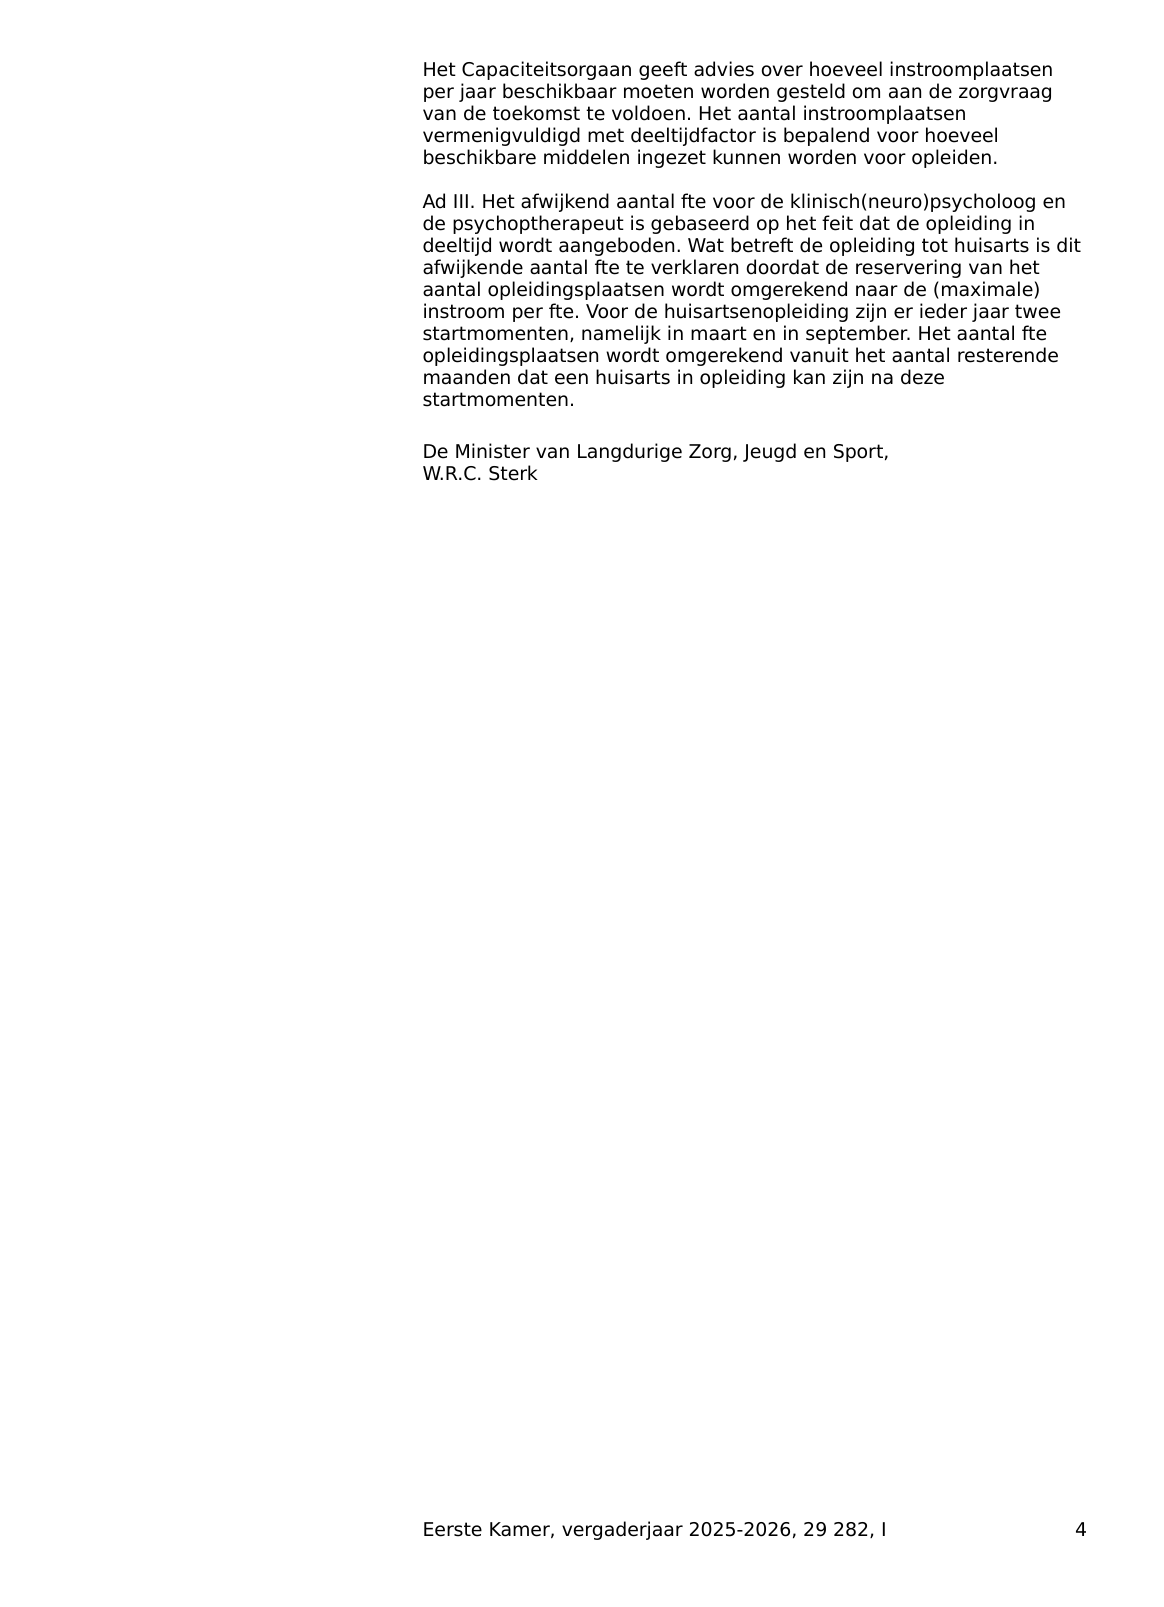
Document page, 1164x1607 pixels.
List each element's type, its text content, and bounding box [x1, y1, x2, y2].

text Ad III. Het afwijkend aantal fte voor de klinisch(neuro)psycholoog en de psychoptherapeut is gebaseerd op het feit dat de opleiding in deeltijd wordt aangeboden. Wat betreft de opleiding tot huisarts is dit afwijkende aantal fte te verklaren doordat de reservering van het aantal opleidingsplaatsen wordt omgerekend naar de (maximale) instroom per fte. Voor de huisartsenopleiding zijn er ieder jaar twee startmomenten, namelijk in maart en in september. Het aantal fte opleidingsplaatsen wordt omgerekend vanuit het aantal resterende maanden dat een huisarts in opleiding kan zijn na deze startmomenten. [422, 191, 1087, 411]
text Het Capaciteitsorgaan geeft advies over hoeveel instroomplaatsen per jaar beschikbaar moeten worden gesteld om aan de zorgvraag van de toekomst te voldoen. Het aantal instroomplaatsen vermenigvuldigd met deeltijdfactor is bepalend voor hoeveel beschikbare middelen ingezet kunnen worden voor opleiden. [422, 59, 1087, 169]
text De Minister van Langdurige Zorg, Jeugd en Sport, W.R.C. Sterk [422, 441, 1087, 485]
